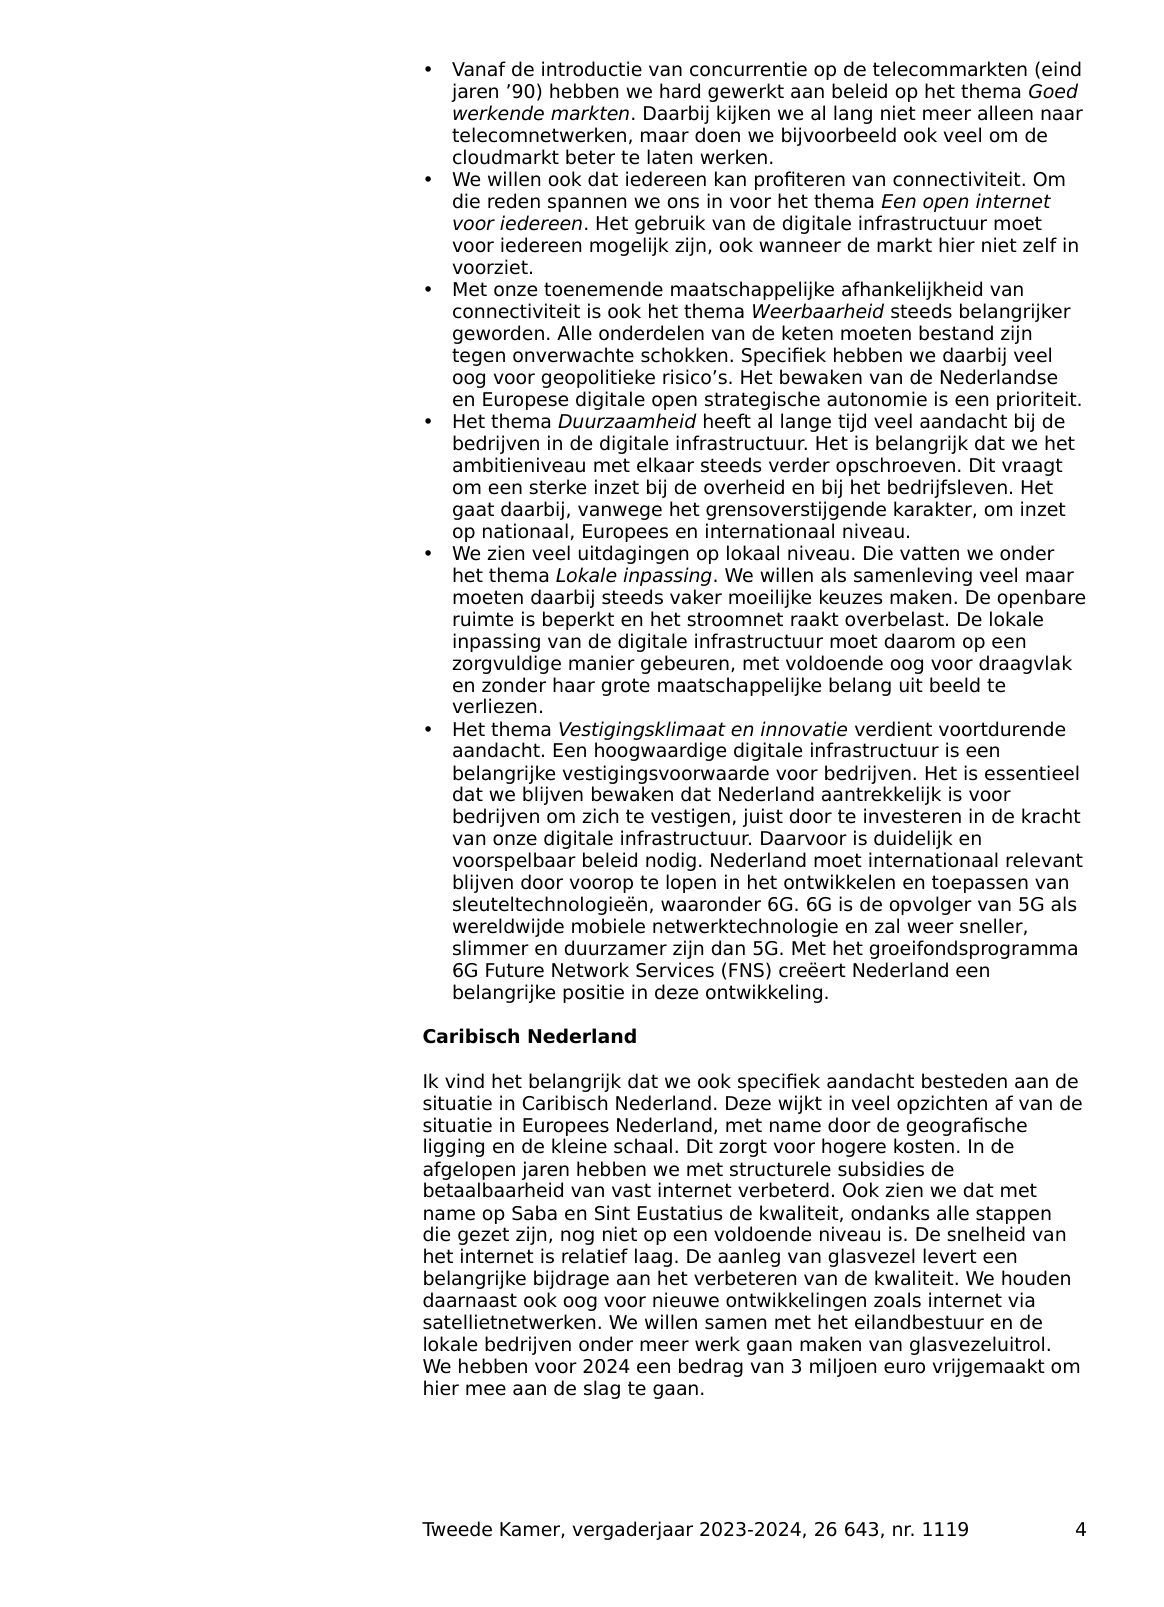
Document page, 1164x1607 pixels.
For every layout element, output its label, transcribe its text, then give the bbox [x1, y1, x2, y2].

text • Het thema Vestigingsklimaat en innovatie verdient voortdurende aandacht. Een hoogwaardige digitale infrastructuur is een belangrijke vestigingsvoorwaarde voor bedrijven. Het is essentieel dat we blijven bewaken dat Nederland aantrekkelijk is voor bedrijven om zich te vestigen, juist door te investeren in de kracht van onze digitale infrastructuur. Daarvoor is duidelijk en voorspelbaar beleid nodig. Nederland moet internationaal relevant blijven door voorop te lopen in het ontwikkelen en toepassen van sleuteltechnologieën, waaronder 6G. 6G is de opvolger van 5G als wereldwijde mobiele netwerktechnologie en zal weer sneller, slimmer en duurzamer zijn dan 5G. Met het groeifondsprogramma 6G Future Network Services (FNS) creëert Nederland een belangrijke positie in deze ontwikkeling. [422, 718, 1087, 1004]
text • Met onze toenemende maatschappelijke afhankelijkheid van connectiviteit is ook het thema Weerbaarheid steeds belangrijker geworden. Alle onderdelen van de keten moeten bestand zijn tegen onverwachte schokken. Specifiek hebben we daarbij veel oog voor geopolitieke risico’s. Het bewaken van de Nederlandse en Europese digitale open strategische autonomie is een prioriteit. [422, 279, 1087, 411]
text • Het thema Duurzaamheid heeft al lange tijd veel aandacht bij de bedrijven in de digitale infrastructuur. Het is belangrijk dat we het ambitieniveau met elkaar steeds verder opschroeven. Dit vraagt om een sterke inzet bij de overheid en bij het bedrijfsleven. Het gaat daarbij, vanwege het grensoverstijgende karakter, om inzet op nationaal, Europees en internationaal niveau. [422, 411, 1087, 543]
text • Vanaf de introductie van concurrentie op de telecommarkten (eind jaren ’90) hebben we hard gewerkt aan beleid op het thema Goed werkende markten. Daarbij kijken we al lang niet meer alleen naar telecomnetwerken, maar doen we bijvoorbeeld ook veel om de cloudmarkt beter te laten werken. [422, 59, 1087, 169]
subtitle Caribisch Nederland [422, 1026, 1087, 1048]
text Ik vind het belangrijk dat we ook specifiek aandacht besteden aan de situatie in Caribisch Nederland. Deze wijkt in veel opzichten af van de situatie in Europees Nederland, met name door de geografische ligging en de kleine schaal. Dit zorgt voor hogere kosten. In de afgelopen jaren hebben we met structurele subsidies de betaalbaarheid van vast internet verbeterd. Ook zien we dat met name op Saba en Sint Eustatius de kwaliteit, ondanks alle stappen die gezet zijn, nog niet op een voldoende niveau is. De snelheid van het internet is relatief laag. De aanleg van glasvezel levert een belangrijke bijdrage aan het verbeteren van de kwaliteit. We houden daarnaast ook oog voor nieuwe ontwikkelingen zoals internet via satellietnetwerken. We willen samen met het eilandbestuur en de lokale bedrijven onder meer werk gaan maken van glasvezeluitrol. We hebben voor 2024 een bedrag van 3 miljoen euro vrijgemaakt om hier mee aan de slag te gaan. [422, 1071, 1087, 1400]
text • We willen ook dat iedereen kan profiteren van connectiviteit. Om die reden spannen we ons in voor het thema Een open internet voor iedereen. Het gebruik van de digitale infrastructuur moet voor iedereen mogelijk zijn, ook wanneer de markt hier niet zelf in voorziet. [422, 169, 1087, 279]
text • We zien veel uitdagingen op lokaal niveau. Die vatten we onder het thema Lokale inpassing. We willen als samenleving veel maar moeten daarbij steeds vaker moeilijke keuzes maken. De openbare ruimte is beperkt en het stroomnet raakt overbelast. De lokale inpassing van de digitale infrastructuur moet daarom op een zorgvuldige manier gebeuren, met voldoende oog voor draagvlak en zonder haar grote maatschappelijke belang uit beeld te verliezen. [422, 543, 1087, 718]
